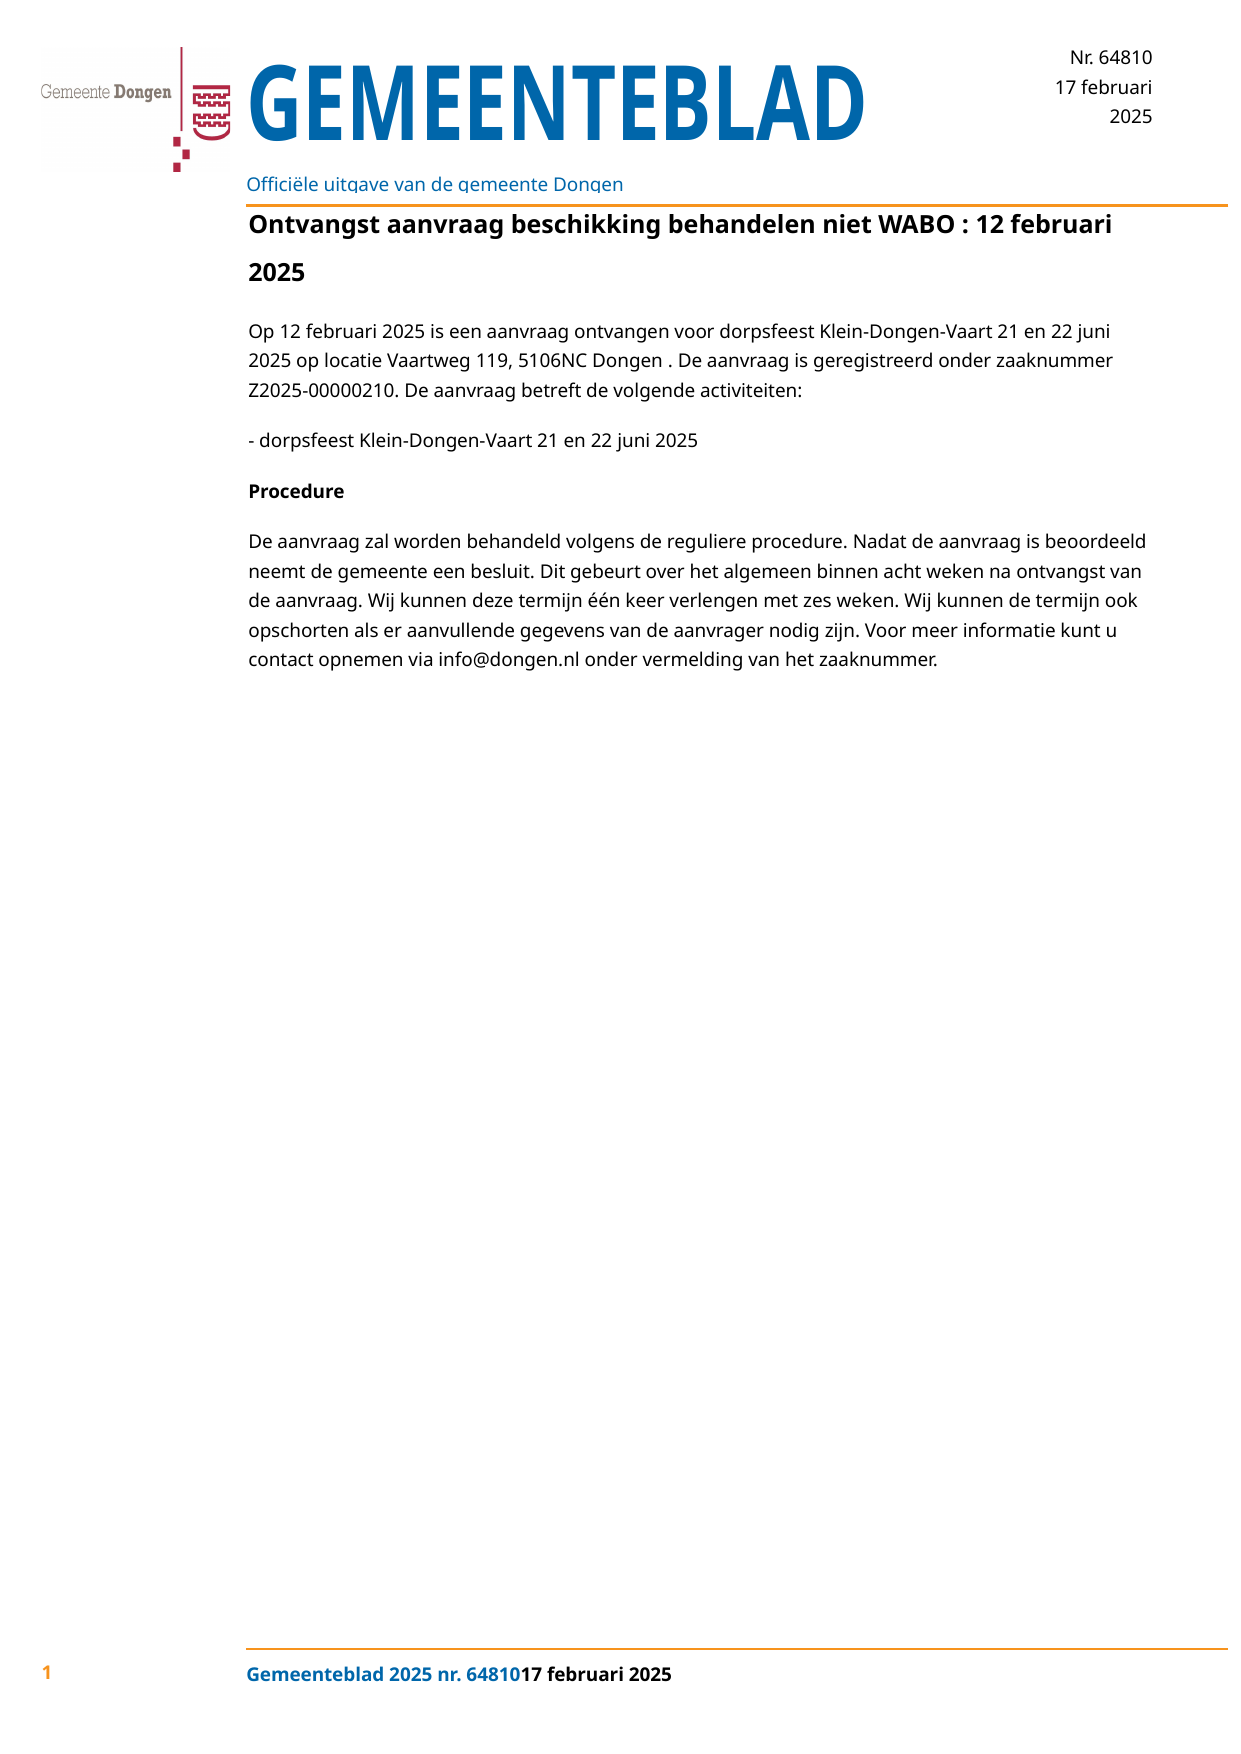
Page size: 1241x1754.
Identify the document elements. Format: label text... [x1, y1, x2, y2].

text Ontvangst aanvraag beschikking behandelen niet WABO : 12 februari 2025 [248, 207, 1152, 288]
text - dorpsfeest Klein-Dongen-Vaart 21 en 22 juni 2025 [248, 427, 1152, 453]
text De aanvraag zal worden behandeld volgens de reguliere procedure. Nadat de aanvraag is beoordeeld neemt de gemeente een besluit. Dit gebeurt over het algemeen binnen acht weken na ontvangst van de aanvraag. Wij kunnen deze termijn één keer verlengen met zes weken. Wij kunnen de termijn ook opschorten als er aanvullende gegevens van de aanvrager nodig zijn. Voor meer informatie kunt u contact opnemen via info@dongen.nl onder vermelding van het zaaknummer. [248, 528, 1152, 672]
picture [41, 47, 231, 172]
text Op 12 februari 2025 is een aanvraag ontvangen voor dorpsfeest Klein-Dongen-Vaart 21 en 22 juni 2025 op locatie Vaartweg 119, 5106NC Dongen . De aanvraag is geregistreerd onder zaaknummer Z2025-00000210. De aanvraag betreft de volgende activiteiten: [248, 318, 1152, 403]
text Procedure [248, 478, 1152, 504]
